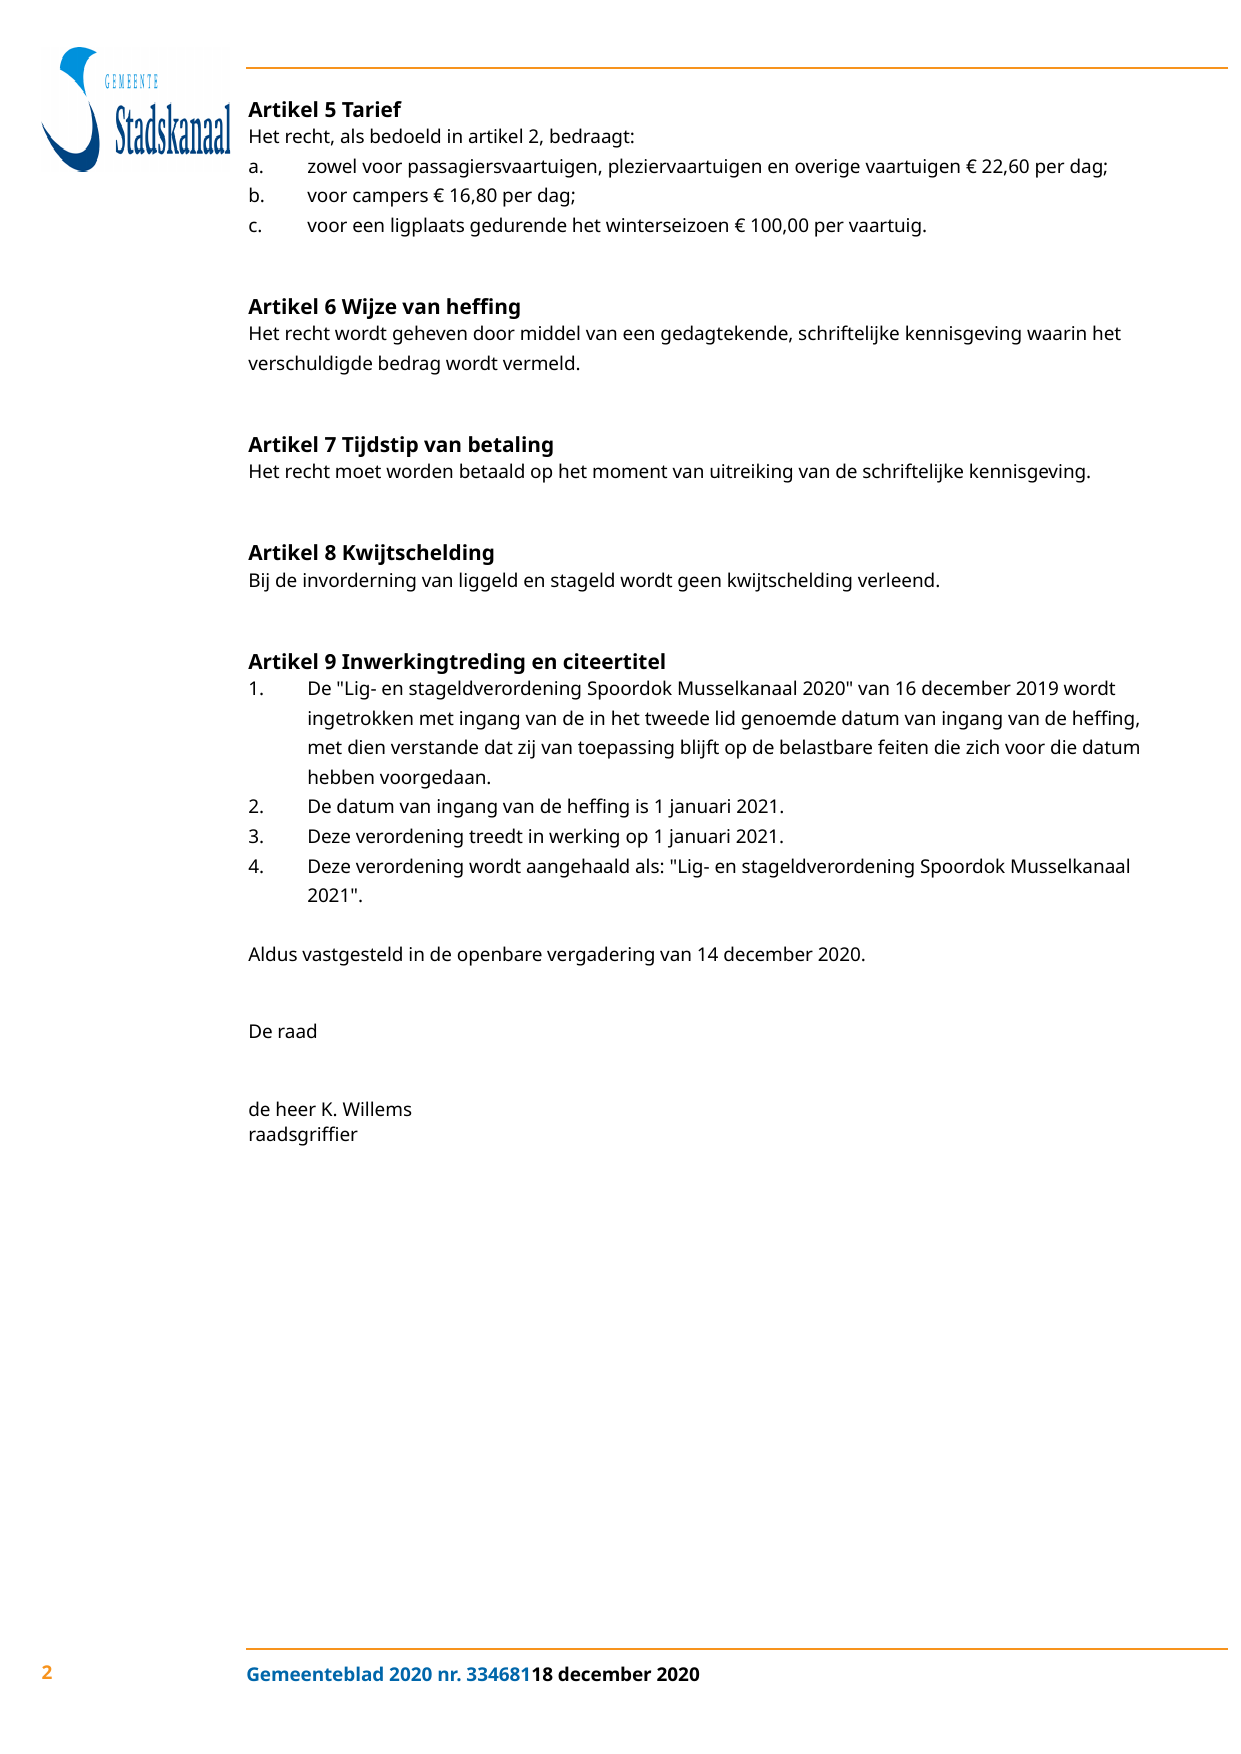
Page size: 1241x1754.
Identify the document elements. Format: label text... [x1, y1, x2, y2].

text De raad [248, 1019, 1152, 1044]
text Aldus vastgesteld in de openbare vergadering van 14 december 2020. [248, 942, 1152, 967]
picture [41, 47, 231, 172]
list Deze verordening treedt in werking op 1 januari 2021. [248, 823, 1152, 849]
text Artikel 5 Tarief [248, 95, 1152, 123]
text Het recht wordt geheven door middel van een gedagtekende, schriftelijke kennisgeving waarin het verschuldigde bedrag wordt vermeld. [248, 320, 1152, 376]
text Het recht, als bedoeld in artikel 2, bedraagt: [248, 123, 1152, 149]
text Artikel 9 Inwerkingtreding en citeertitel [248, 647, 1152, 675]
list De "Lig- en stageldverordening Spoordok Musselkanaal 2020" van 16 december 2019 wordt ingetrokken met ingang van de in het tweede lid genoemde datum van ingang van de heffing, met dien verstande dat zij van toepassing blijft op de belastbare feiten die zich voor die datum hebben voorgedaan. [248, 675, 1152, 790]
text Artikel 6 Wijze van heffing [248, 292, 1152, 320]
list voor campers € 16,80 per dag; [248, 182, 1152, 208]
text de heer K. Willems [248, 1096, 1152, 1122]
text Bij de invorderning van liggeld en stageld wordt geen kwijtschelding verleend. [248, 567, 1152, 593]
list De datum van ingang van de heffing is 1 januari 2021. [248, 794, 1152, 819]
text raadsgriffier [248, 1122, 1152, 1147]
list zowel voor passagiersvaartuigen, pleziervaartuigen en overige vaartuigen € 22,60 per dag; [248, 153, 1152, 178]
text Het recht moet worden betaald op het moment van uitreiking van de schriftelijke kennisgeving. [248, 458, 1152, 484]
list Deze verordening wordt aangehaald als: "Lig- en stageldverordening Spoordok Musselkanaal 2021". [248, 853, 1152, 908]
list voor een ligplaats gedurende het winterseizoen € 100,00 per vaartuig. [248, 212, 1152, 238]
text Artikel 7 Tijdstip van betaling [248, 430, 1152, 458]
text Artikel 8 Kwijtschelding [248, 538, 1152, 567]
